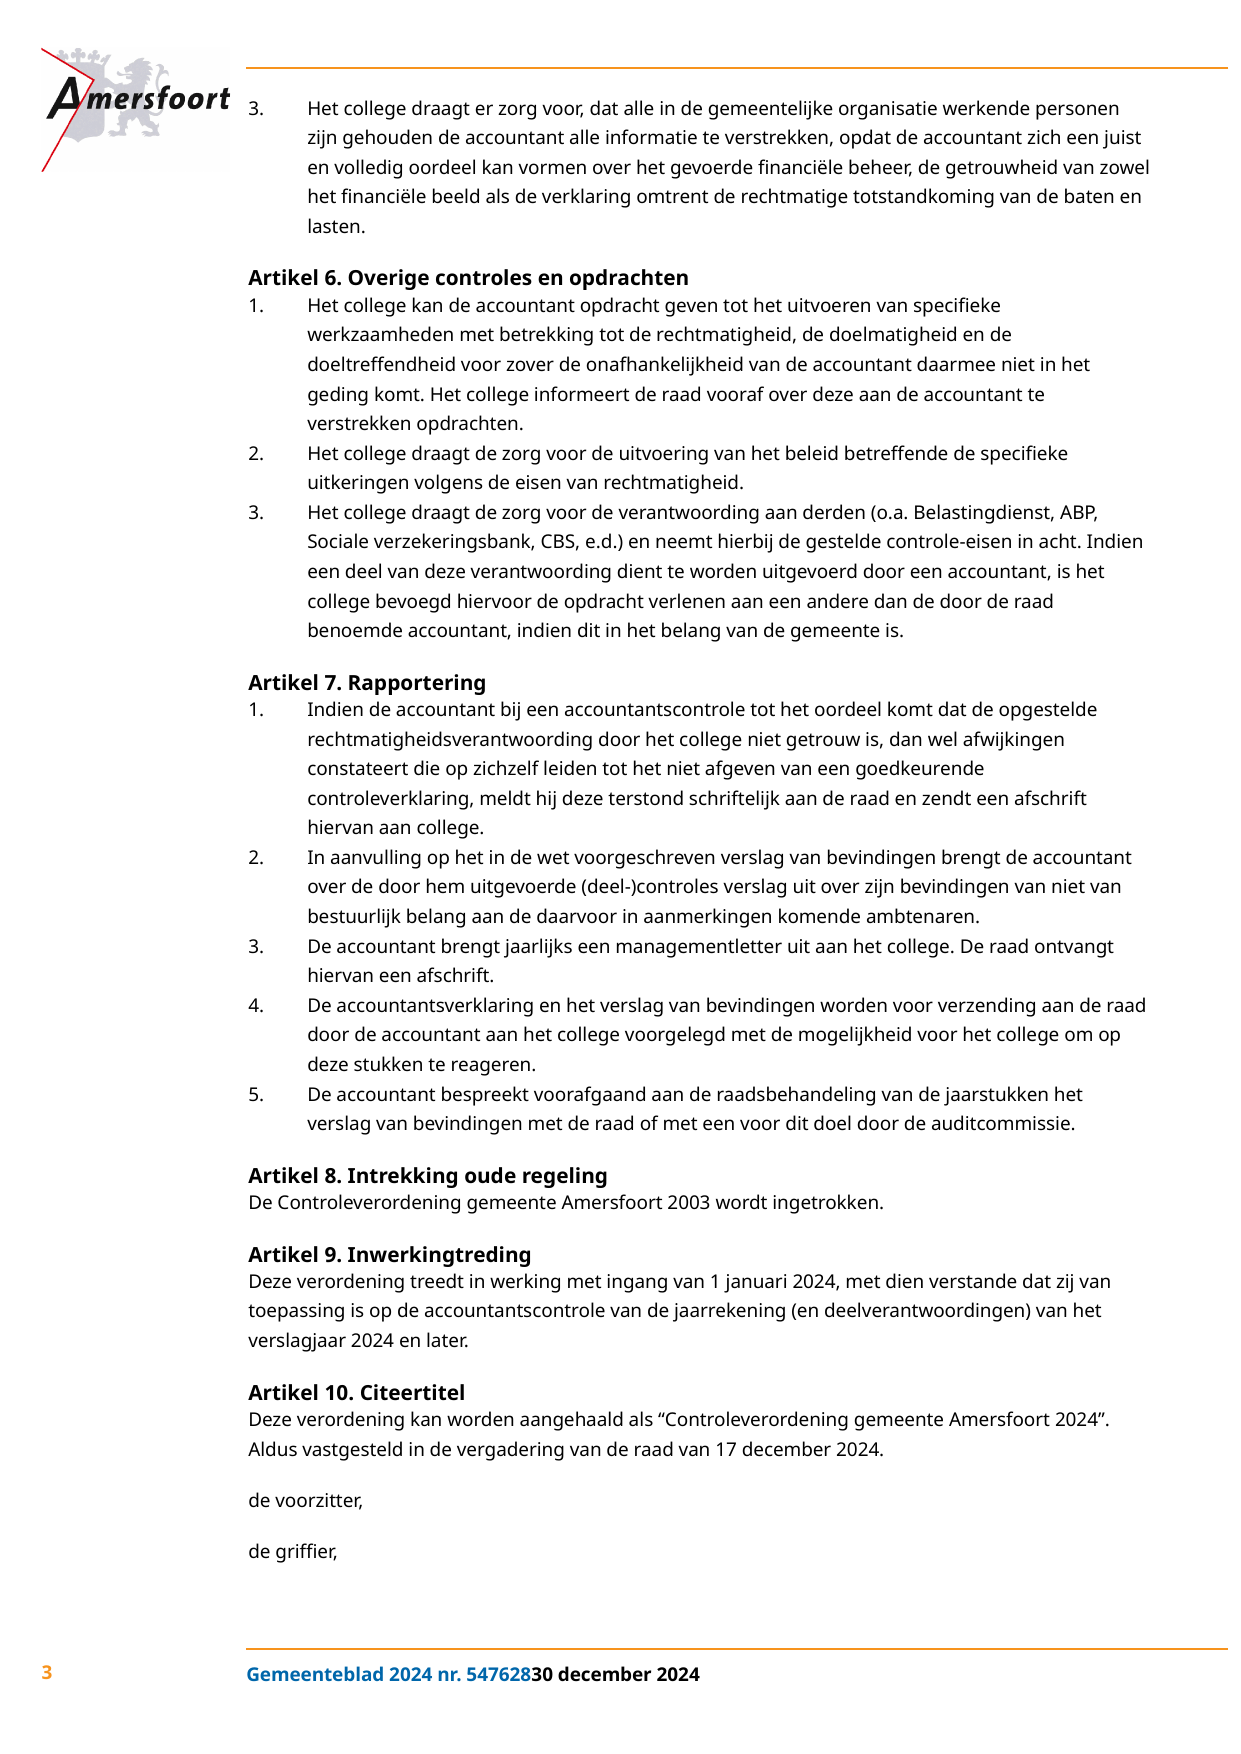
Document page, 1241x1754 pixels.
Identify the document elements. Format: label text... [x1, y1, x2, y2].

list Het college draagt er zorg voor, dat alle in de gemeentelijke organisatie werkende personen zijn gehouden de accountant alle informatie te verstrekken, opdat de accountant zich een juist en volledig oordeel kan vormen over het gevoerde financiële beheer, de getrouwheid van zowel het financiële beeld als de verklaring omtrent de rechtmatige totstandkoming van de baten en lasten. [248, 95, 1152, 239]
list Het college kan de accountant opdracht geven tot het uitvoeren van specifieke werkzaamheden met betrekking tot de rechtmatigheid, de doelmatigheid en de doeltreffendheid voor zover de onafhankelijkheid van de accountant daarmee niet in het geding komt. Het college informeert de raad vooraf over deze aan de accountant te verstrekken opdrachten. [248, 292, 1152, 436]
list De accountant bespreekt voorafgaand aan de raadsbehandeling van de jaarstukken het verslag van bevindingen met de raad of met een voor dit doel door de auditcommissie. [248, 1081, 1152, 1136]
picture [41, 47, 231, 172]
list De accountantsverklaring en het verslag van bevindingen worden voor verzending aan de raad door de accountant aan het college voorgelegd met de mogelijkheid voor het college om op deze stukken te reageren. [248, 992, 1152, 1077]
text de voorzitter, [248, 1487, 1152, 1513]
list Het college draagt de zorg voor de verantwoording aan derden (o.a. Belastingdienst, ABP, Sociale verzekeringsbank, CBS, e.d.) en neemt hierbij de gestelde controle-eisen in acht. Indien een deel van deze verantwoording dient te worden uitgevoerd door een accountant, is het college bevoegd hiervoor de opdracht verlenen aan een andere dan de door de raad benoemde accountant, indien dit in het belang van de gemeente is. [248, 499, 1152, 643]
text Artikel 7. Rapportering [248, 668, 1152, 696]
list Indien de accountant bij een accountantscontrole tot het oordeel komt dat de opgestelde rechtmatigheidsverantwoording door het college niet getrouw is, dan wel afwijkingen constateert die op zichzelf leiden tot het niet afgeven van een goedkeurende controleverklaring, meldt hij deze terstond schriftelijk aan de raad en zendt een afschrift hiervan aan college. [248, 696, 1152, 840]
text Artikel 8. Intrekking oude regeling [248, 1161, 1152, 1189]
list De accountant brengt jaarlijks een managementletter uit aan het college. De raad ontvangt hiervan een afschrift. [248, 933, 1152, 988]
text de griffier, [248, 1539, 1152, 1564]
list Het college draagt de zorg voor de uitvoering van het beleid betreffende de specifieke uitkeringen volgens de eisen van rechtmatigheid. [248, 440, 1152, 495]
text Deze verordening treedt in werking met ingang van 1 januari 2024, met dien verstande dat zij van toepassing is op de accountantscontrole van de jaarrekening (en deelverantwoordingen) van het verslagjaar 2024 en later. [248, 1268, 1152, 1353]
text Artikel 6. Overige controles en opdrachten [248, 263, 1152, 292]
text Aldus vastgesteld in de vergadering van de raad van 17 december 2024. [248, 1436, 1152, 1461]
text Artikel 9. Inwerkingtreding [248, 1240, 1152, 1268]
list In aanvulling op het in de wet voorgeschreven verslag van bevindingen brengt de accountant over de door hem uitgevoerde (deel-)controles verslag uit over zijn bevindingen van niet van bestuurlijk belang aan de daarvoor in aanmerkingen komende ambtenaren. [248, 844, 1152, 929]
text Artikel 10. Citeertitel [248, 1378, 1152, 1406]
text Deze verordening kan worden aangehaald als “Controleverordening gemeente Amersfoort 2024”. [248, 1406, 1152, 1432]
text De Controleverordening gemeente Amersfoort 2003 wordt ingetrokken. [248, 1189, 1152, 1215]
